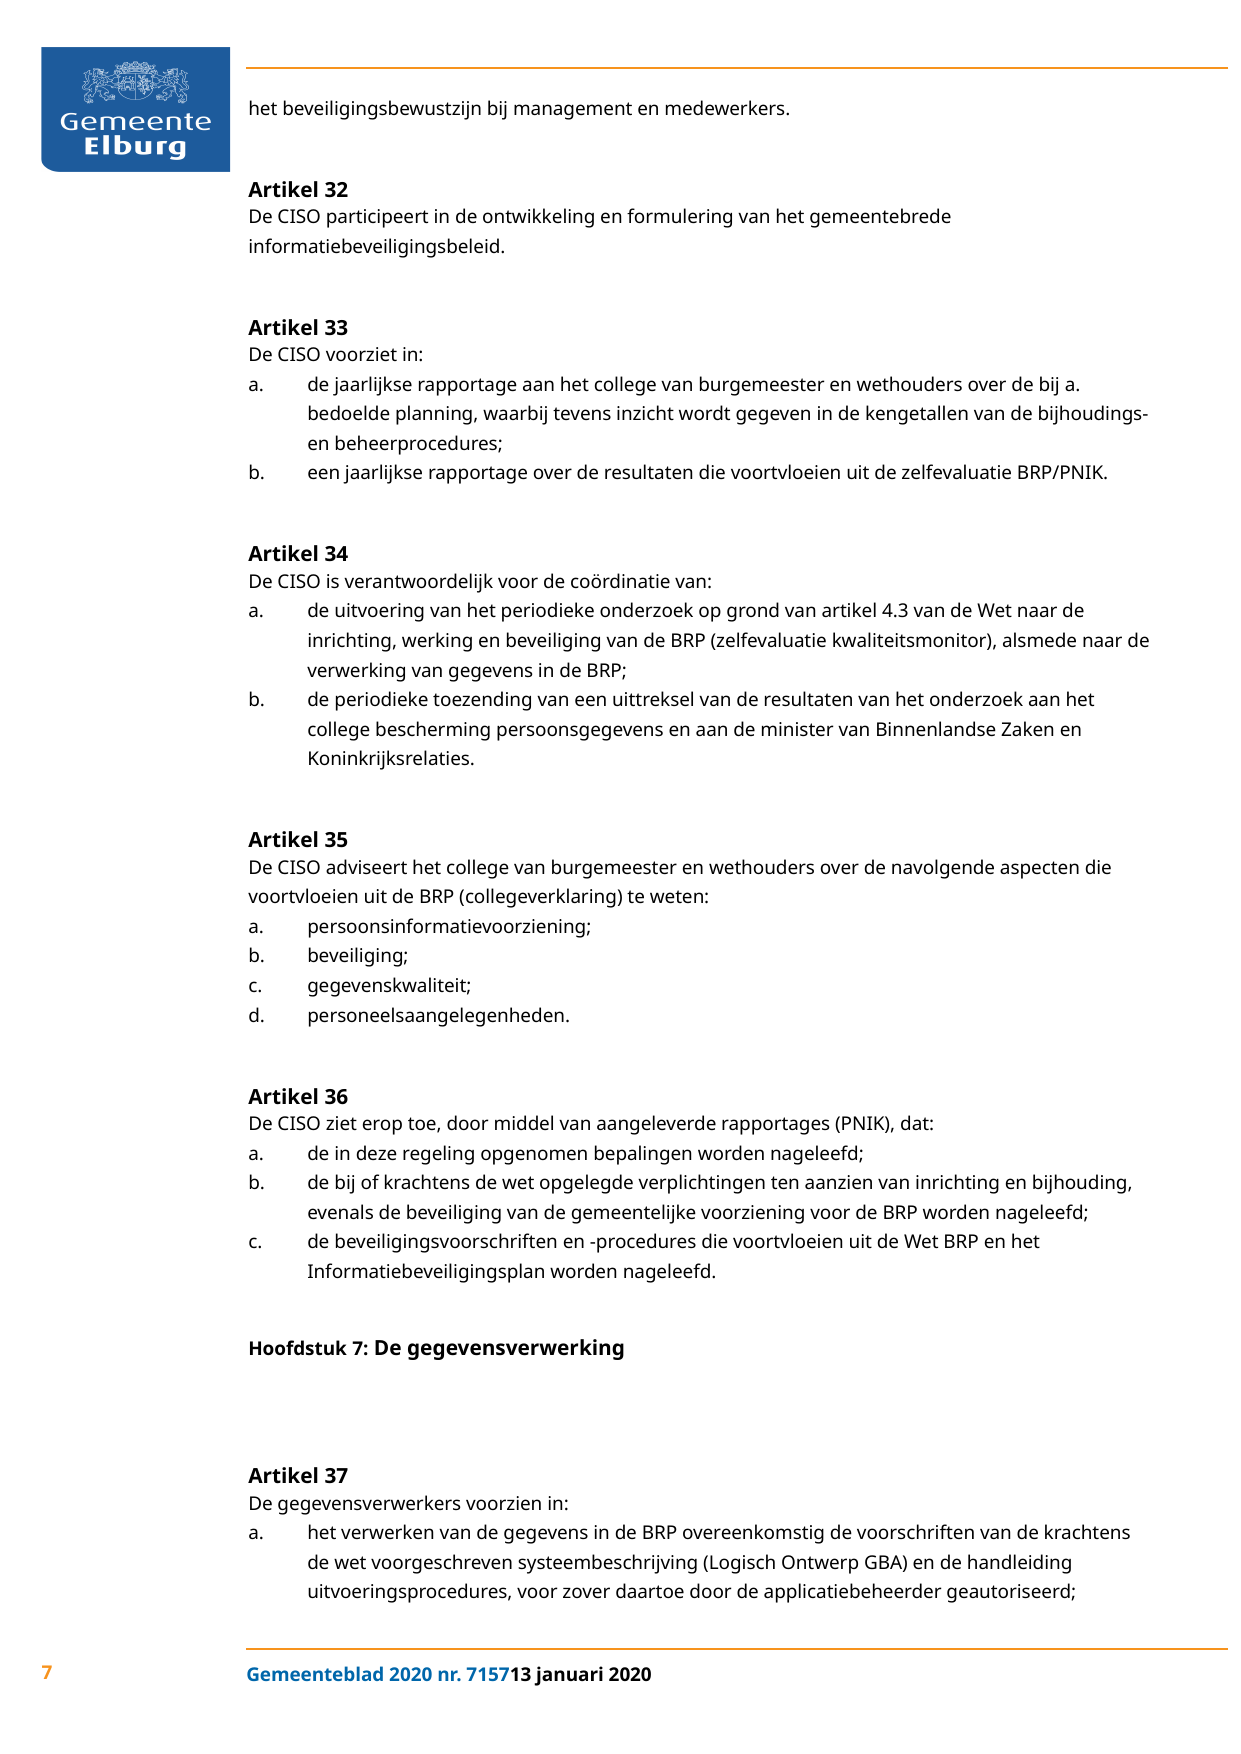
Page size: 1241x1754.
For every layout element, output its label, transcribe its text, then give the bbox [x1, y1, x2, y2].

list de periodieke toezending van een uittreksel van de resultaten van het onderzoek aan het college bescherming persoonsgegevens en aan de minister van Binnenlandse Zaken en Koninkrijksrelaties. [248, 686, 1152, 771]
list beveiliging; [248, 943, 1152, 968]
list gegevenskwaliteit; [248, 972, 1152, 998]
text Artikel 32 [248, 175, 1152, 203]
text Hoofdstuk 7: De gegevensverwerking [248, 1333, 1152, 1362]
list de in deze regeling opgenomen bepalingen worden nageleefd; [248, 1140, 1152, 1166]
list het verwerken van de gegevens in de BRP overeenkomstig de voorschriften van de krachtens de wet voorgeschreven systeembeschrijving (Logisch Ontwerp GBA) en de handleiding uitvoeringsprocedures, voor zover daartoe door de applicatiebeheerder geautoriseerd; [248, 1519, 1152, 1604]
list de beveiligingsvoorschriften en -procedures die voortvloeien uit de Wet BRP en het Informatiebeveiligingsplan worden nageleefd. [248, 1229, 1152, 1284]
text Artikel 34 [248, 539, 1152, 568]
list een jaarlijkse rapportage over de resultaten die voortvloeien uit de zelfevaluatie BRP/PNIK. [248, 459, 1152, 485]
list persoonsinformatievoorziening; [248, 913, 1152, 939]
list de jaarlijkse rapportage aan het college van burgemeester en wethouders over de bij a. bedoelde planning, waarbij tevens inzicht wordt gegeven in de kengetallen van de bijhoudings- en beheerprocedures; [248, 371, 1152, 456]
picture [41, 47, 231, 172]
text De CISO participeert in de ontwikkeling en formulering van het gemeentebrede informatiebeveiligingsbeleid. [248, 203, 1152, 258]
text De CISO voorziet in: [248, 341, 1152, 367]
text De CISO adviseert het college van burgemeester en wethouders over de navolgende aspecten die voortvloeien uit de BRP (collegeverklaring) te weten: [248, 854, 1152, 909]
text De CISO is verantwoordelijk voor de coördinatie van: [248, 568, 1152, 594]
text De gegevensverwerkers voorzien in: [248, 1490, 1152, 1516]
text De CISO ziet erop toe, door middel van aangeleverde rapportages (PNIK), dat: [248, 1110, 1152, 1136]
text Artikel 37 [248, 1462, 1152, 1490]
text Artikel 36 [248, 1082, 1152, 1110]
text Artikel 35 [248, 826, 1152, 854]
list de bij of krachtens de wet opgelegde verplichtingen ten aanzien van inrichting en bijhouding, evenals de beveiliging van de gemeentelijke voorziening voor de BRP worden nageleefd; [248, 1169, 1152, 1225]
list de uitvoering van het periodieke onderzoek op grond van artikel 4.3 van de Wet naar de inrichting, werking en beveiliging van de BRP (zelfevaluatie kwaliteitsmonitor), alsmede naar de verwerking van gegevens in de BRP; [248, 598, 1152, 682]
list personeelsaangelegenheden. [248, 1002, 1152, 1028]
text Artikel 33 [248, 313, 1152, 341]
text het beveiligingsbewustzijn bij management en medewerkers. [248, 95, 1152, 121]
